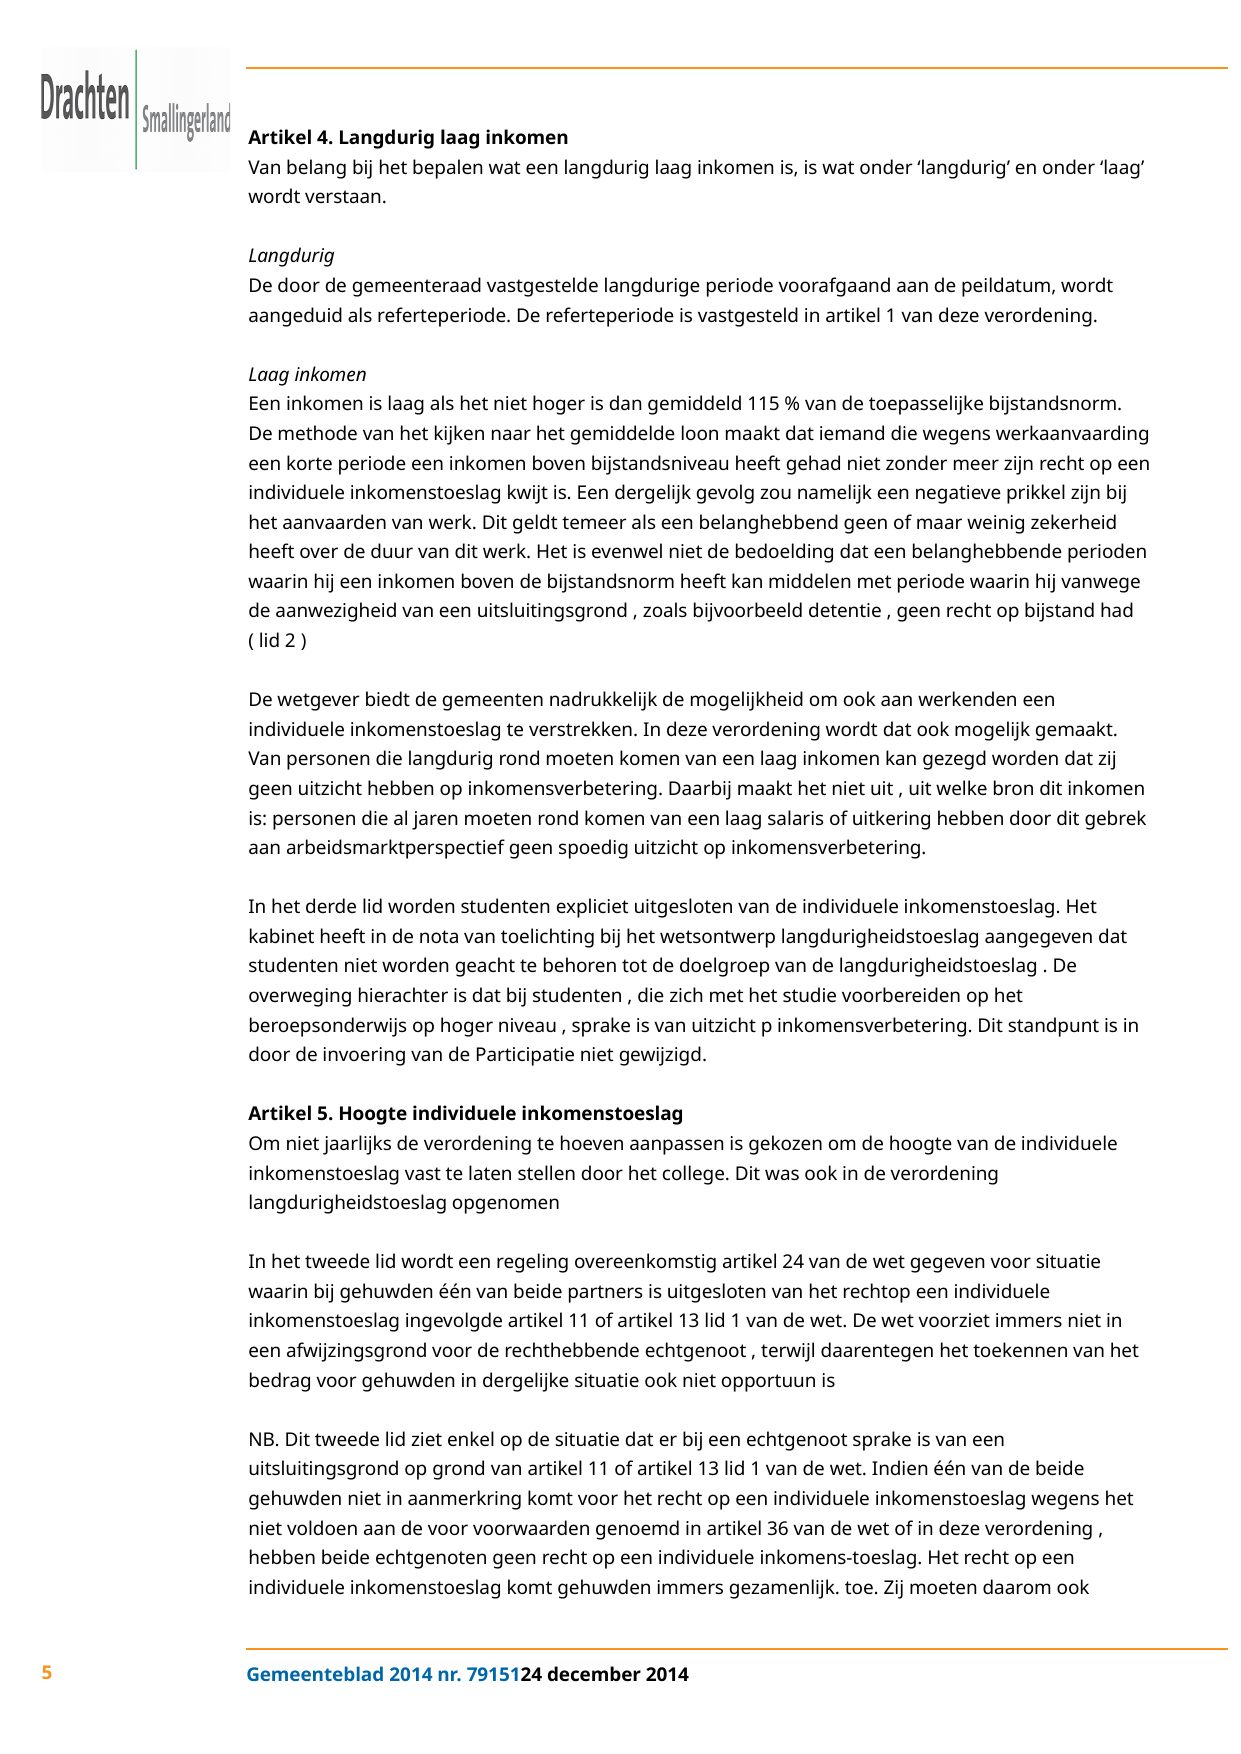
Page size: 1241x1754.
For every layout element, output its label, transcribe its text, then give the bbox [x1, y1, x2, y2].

text De wetgever biedt de gemeenten nadrukkelijk de mogelijkheid om ook aan werkenden een individuele inkomenstoeslag te verstrekken. In deze verordening wordt dat ook mogelijk gemaakt. Van personen die langdurig rond moeten komen van een laag inkomen kan gezegd worden dat zij geen uitzicht hebben op inkomensverbetering. Daarbij maakt het niet uit , uit welke bron dit inkomen is: personen die al jaren moeten rond komen van een laag salaris of uitkering hebben door dit gebrek aan arbeidsmarktperspectief geen spoedig uitzicht op inkomensverbetering. [248, 686, 1152, 860]
text Van belang bij het bepalen wat een langdurig laag inkomen is, is wat onder ‘langdurig’ en onder ‘laag’ wordt verstaan. [248, 154, 1152, 209]
text In het derde lid worden studenten expliciet uitgesloten van de individuele inkomenstoeslag. Het kabinet heeft in de nota van toelichting bij het wetsontwerp langdurigheidstoeslag aangegeven dat studenten niet worden geacht te behoren tot de doelgroep van de langdurigheidstoeslag . De overweging hierachter is dat bij studenten , die zich met het studie voorbereiden op het beroepsonderwijs op hoger niveau , sprake is van uitzicht p inkomensverbetering. Dit standpunt is in door de invoering van de Participatie niet gewijzigd. [248, 893, 1152, 1067]
text In het tweede lid wordt een regeling overeenkomstig artikel 24 van de wet gegeven voor situatie waarin bij gehuwden één van beide partners is uitgesloten van het rechtop een individuele inkomenstoeslag ingevolgde artikel 11 of artikel 13 lid 1 van de wet. De wet voorziet immers niet in een afwijzingsgrond voor de rechthebbende echtgenoot , terwijl daarentegen het toekennen van het bedrag voor gehuwden in dergelijke situatie ook niet opportuun is [248, 1248, 1152, 1393]
text Artikel 4. Langdurig laag inkomen [248, 124, 1152, 150]
text Laag inkomen [248, 361, 1152, 387]
text Artikel 5. Hoogte individuele inkomenstoeslag [248, 1101, 1152, 1126]
text NB. Dit tweede lid ziet enkel op de situatie dat er bij een echtgenoot sprake is van een uitsluitingsgrond op grond van artikel 11 of artikel 13 lid 1 van de wet. Indien één van de beide gehuwden niet in aanmerkring komt voor het recht op een individuele inkomenstoeslag wegens het niet voldoen aan de voor voorwaarden genoemd in artikel 36 van de wet of in deze verordening , hebben beide echtgenoten geen recht op een individuele inkomens-toeslag. Het recht op een individuele inkomenstoeslag komt gehuwden immers gezamenlijk. toe. Zij moeten daarom ook [248, 1426, 1152, 1600]
text De door de gemeenteraad vastgestelde langdurige periode voorafgaand aan de peildatum, wordt aangeduid als referteperiode. De referteperiode is vastgesteld in artikel 1 van deze verordening. [248, 272, 1152, 328]
text Langdurig [248, 243, 1152, 268]
text Een inkomen is laag als het niet hoger is dan gemiddeld 115 % van de toepasselijke bijstandsnorm. [248, 391, 1152, 416]
text De methode van het kijken naar het gemiddelde loon maakt dat iemand die wegens werkaanvaarding een korte periode een inkomen boven bijstandsniveau heeft gehad niet zonder meer zijn recht op een individuele inkomenstoeslag kwijt is. Een dergelijk gevolg zou namelijk een negatieve prikkel zijn bij het aanvaarden van werk. Dit geldt temeer als een belanghebbend geen of maar weinig zekerheid heeft over de duur van dit werk. Het is evenwel niet de bedoelding dat een belanghebbende perioden waarin hij een inkomen boven de bijstandsnorm heeft kan middelen met periode waarin hij vanwege de aanwezigheid van een uitsluitingsgrond , zoals bijvoorbeeld detentie , geen recht op bijstand had ( lid 2 ) [248, 420, 1152, 653]
picture [41, 47, 231, 172]
text Om niet jaarlijks de verordening te hoeven aanpassen is gekozen om de hoogte van de individuele inkomenstoeslag vast te laten stellen door het college. Dit was ook in de verordening langdurigheidstoeslag opgenomen [248, 1130, 1152, 1215]
